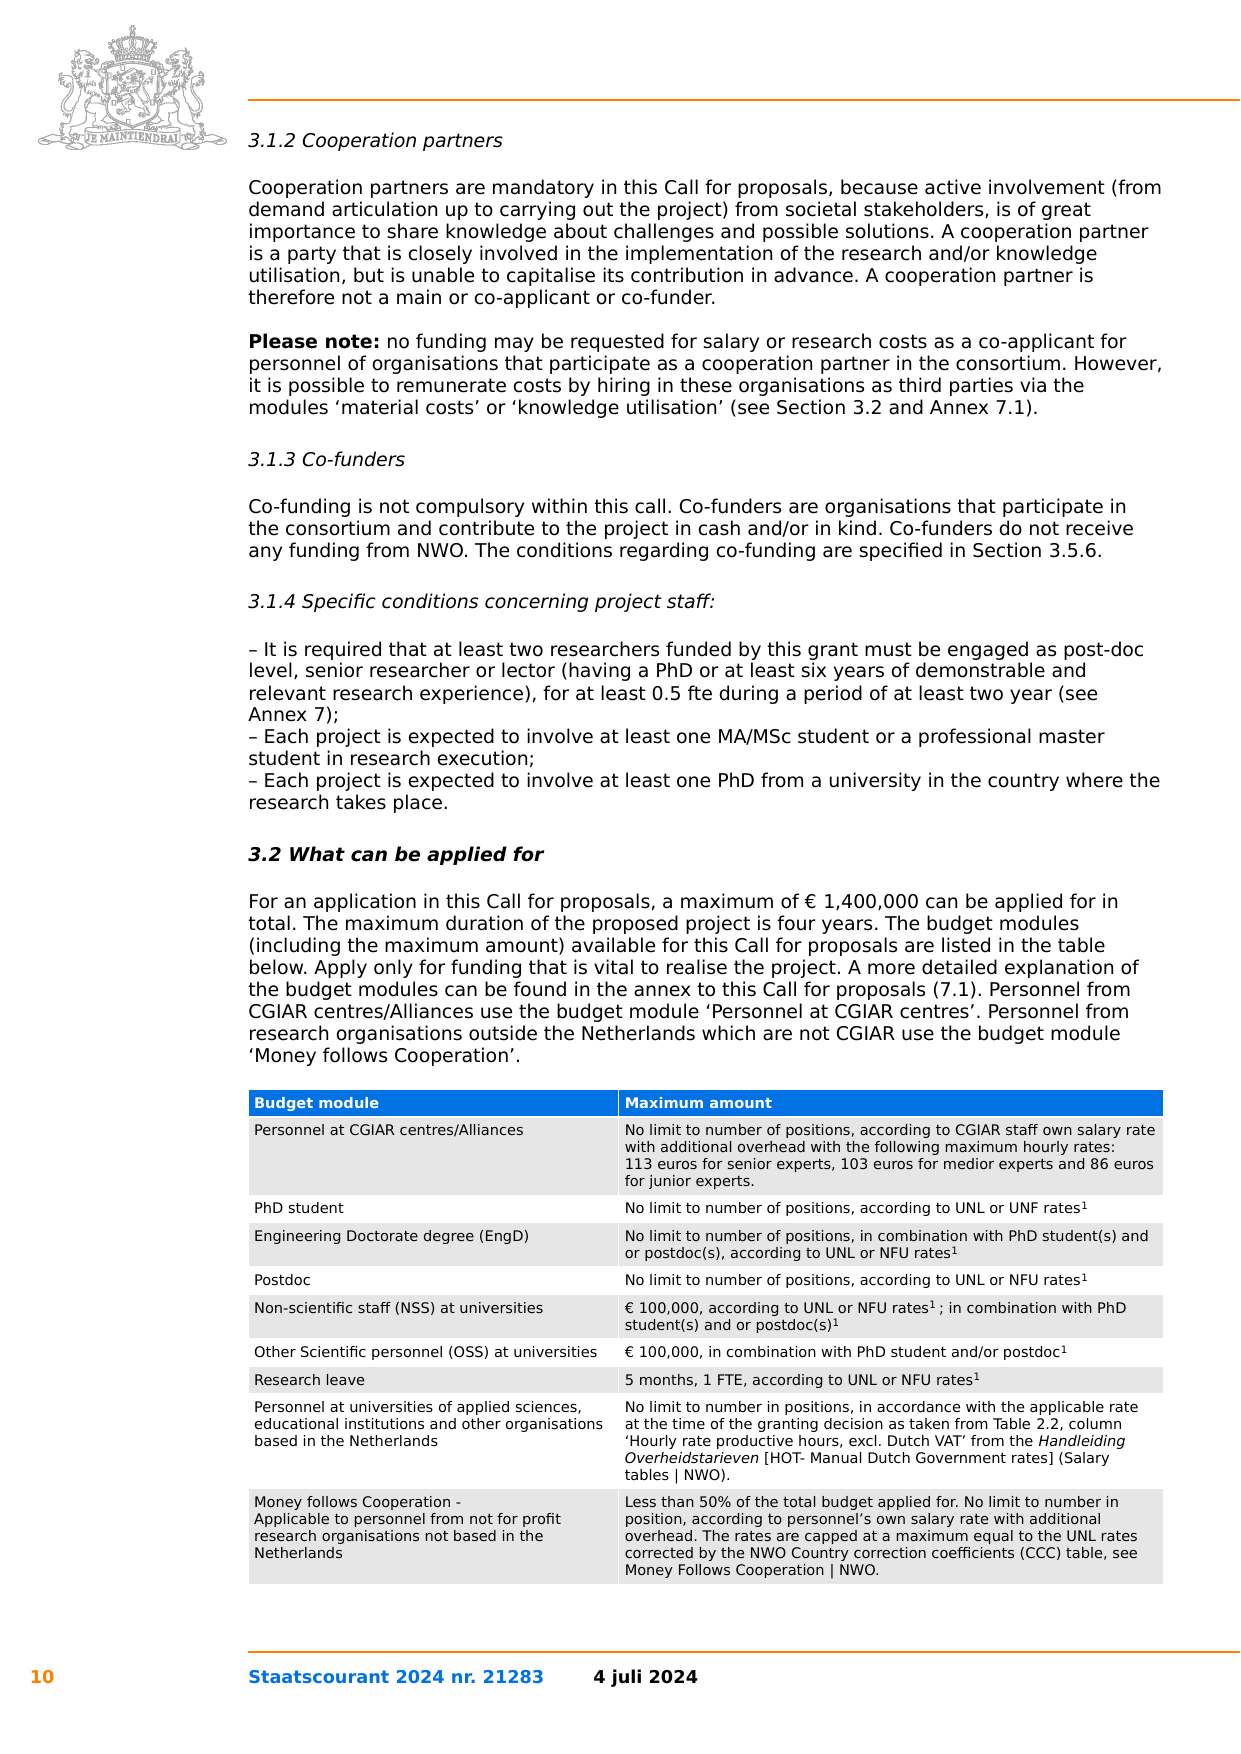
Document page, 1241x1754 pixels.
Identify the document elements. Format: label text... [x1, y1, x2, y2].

subtitle 3.1.4 Specific conditions concerning project staff: [248, 591, 1163, 613]
text For an application in this Call for proposals, a maximum of € 1,400,000 can be applied for in total. The maximum duration of the proposed project is four years. The budget modules (including the maximum amount) available for this Call for proposals are listed in the table below. Apply only for funding that is vital to realise the project. A more detailed explanation of the budget modules can be found in the annex to this Call for proposals (7.1). Personnel from CGIAR centres/Alliances use the budget module ‘Personnel at CGIAR centres’. Personnel from research organisations outside the Netherlands which are not CGIAR use the budget module ‘Money follows Cooperation’. [248, 891, 1163, 1067]
table_cell Engineering Doctorate degree (EngD) [249, 1223, 618, 1266]
text Co-funding is not compulsory within this call. Co-funders are organisations that participate in the consortium and contribute to the project in cash and/or in kind. Co-funders do not receive any funding from NWO. The conditions regarding co-funding are specified in Section 3.5.6. [248, 496, 1163, 561]
table_cell Money follows Cooperation - Applicable to personnel from not for profit research organisations not based in the Netherlands [249, 1489, 618, 1584]
text – Each project is expected to involve at least one MA/MSc student or a professional master student in research execution; [248, 726, 1163, 770]
table_cell € 100,000, in combination with PhD student and/or postdoc1 [619, 1339, 1163, 1366]
table_cell Postdoc [249, 1268, 618, 1294]
table_cell € 100,000, according to UNL or NFU rates1; in combination with PhD student(s) and or postdoc(s)1 [619, 1295, 1163, 1338]
table_cell Non-scientific staff (NSS) at universities [249, 1295, 618, 1338]
table_cell No limit to number of positions, according to UNL or UNF rates1 [619, 1196, 1163, 1222]
table_header Budget module [249, 1090, 618, 1116]
table_header Maximum amount [619, 1090, 1163, 1116]
table_cell No limit to number of positions, according to UNL or NFU rates1 [619, 1268, 1163, 1294]
table_cell 5 months, 1 FTE, according to UNL or NFU rates1 [619, 1367, 1163, 1393]
picture [38, 25, 227, 150]
text Please note: no funding may be requested for salary or research costs as a co-applicant for personnel of organisations that participate as a cooperation partner in the consortium. However, it is possible to remunerate costs by hiring in these organisations as third parties via the modules ‘material costs’ or ‘knowledge utilisation’ (see Section 3.2 and Annex 7.1). [248, 331, 1163, 418]
table_cell No limit to number in positions, in accordance with the applicable rate at the time of the granting decision as taken from Table 2.2, column ‘Hourly rate productive hours, excl. Dutch VAT’ from the Handleiding Overheidstarieven [HOT- Manual Dutch Government rates] (Salary tables | NWO). [619, 1394, 1163, 1488]
table_cell No limit to number of positions, in combination with PhD student(s) and or postdoc(s), according to UNL or NFU rates1 [619, 1223, 1163, 1266]
text – Each project is expected to involve at least one PhD from a university in the country where the research takes place. [248, 770, 1163, 814]
table_cell Research leave [249, 1367, 618, 1393]
table_cell Less than 50% of the total budget applied for. No limit to number in position, according to personnel’s own salary rate with additional overhead. The rates are capped at a maximum equal to the UNL rates corrected by the NWO Country correction coefficients (CCC) table, see Money Follows Cooperation | NWO. [619, 1489, 1163, 1584]
subtitle 3.1.2 Cooperation partners [248, 130, 1163, 152]
text – It is required that at least two researchers funded by this grant must be engaged as post-doc level, senior researcher or lector (having a PhD or at least six years of demonstrable and relevant research experience), for at least 0.5 fte during a period of at least two year (see Annex 7); [248, 638, 1163, 726]
table_cell Other Scientific personnel (OSS) at universities [249, 1339, 618, 1366]
table_cell PhD student [249, 1196, 618, 1222]
text Cooperation partners are mandatory in this Call for proposals, because active involvement (from demand articulation up to carrying out the project) from societal stakeholders, is of great importance to share knowledge about challenges and possible solutions. A cooperation partner is a party that is closely involved in the implementation of the research and/or knowledge utilisation, but is unable to capitalise its contribution in advance. A cooperation partner is therefore not a main or co-applicant or co-funder. [248, 177, 1163, 309]
subtitle 3.1.3 Co-funders [248, 448, 1163, 471]
subtitle 3.2 What can be applied for [248, 844, 1163, 866]
table_cell Personnel at CGIAR centres/Alliances [249, 1118, 618, 1195]
table_cell No limit to number of positions, according to CGIAR staff own salary rate with additional overhead with the following maximum hourly rates: 113 euros for senior experts, 103 euros for medior experts and 86 euros for junior experts. [619, 1118, 1163, 1195]
table_cell Personnel at universities of applied sciences, educational institutions and other organisations based in the Netherlands [249, 1394, 618, 1488]
